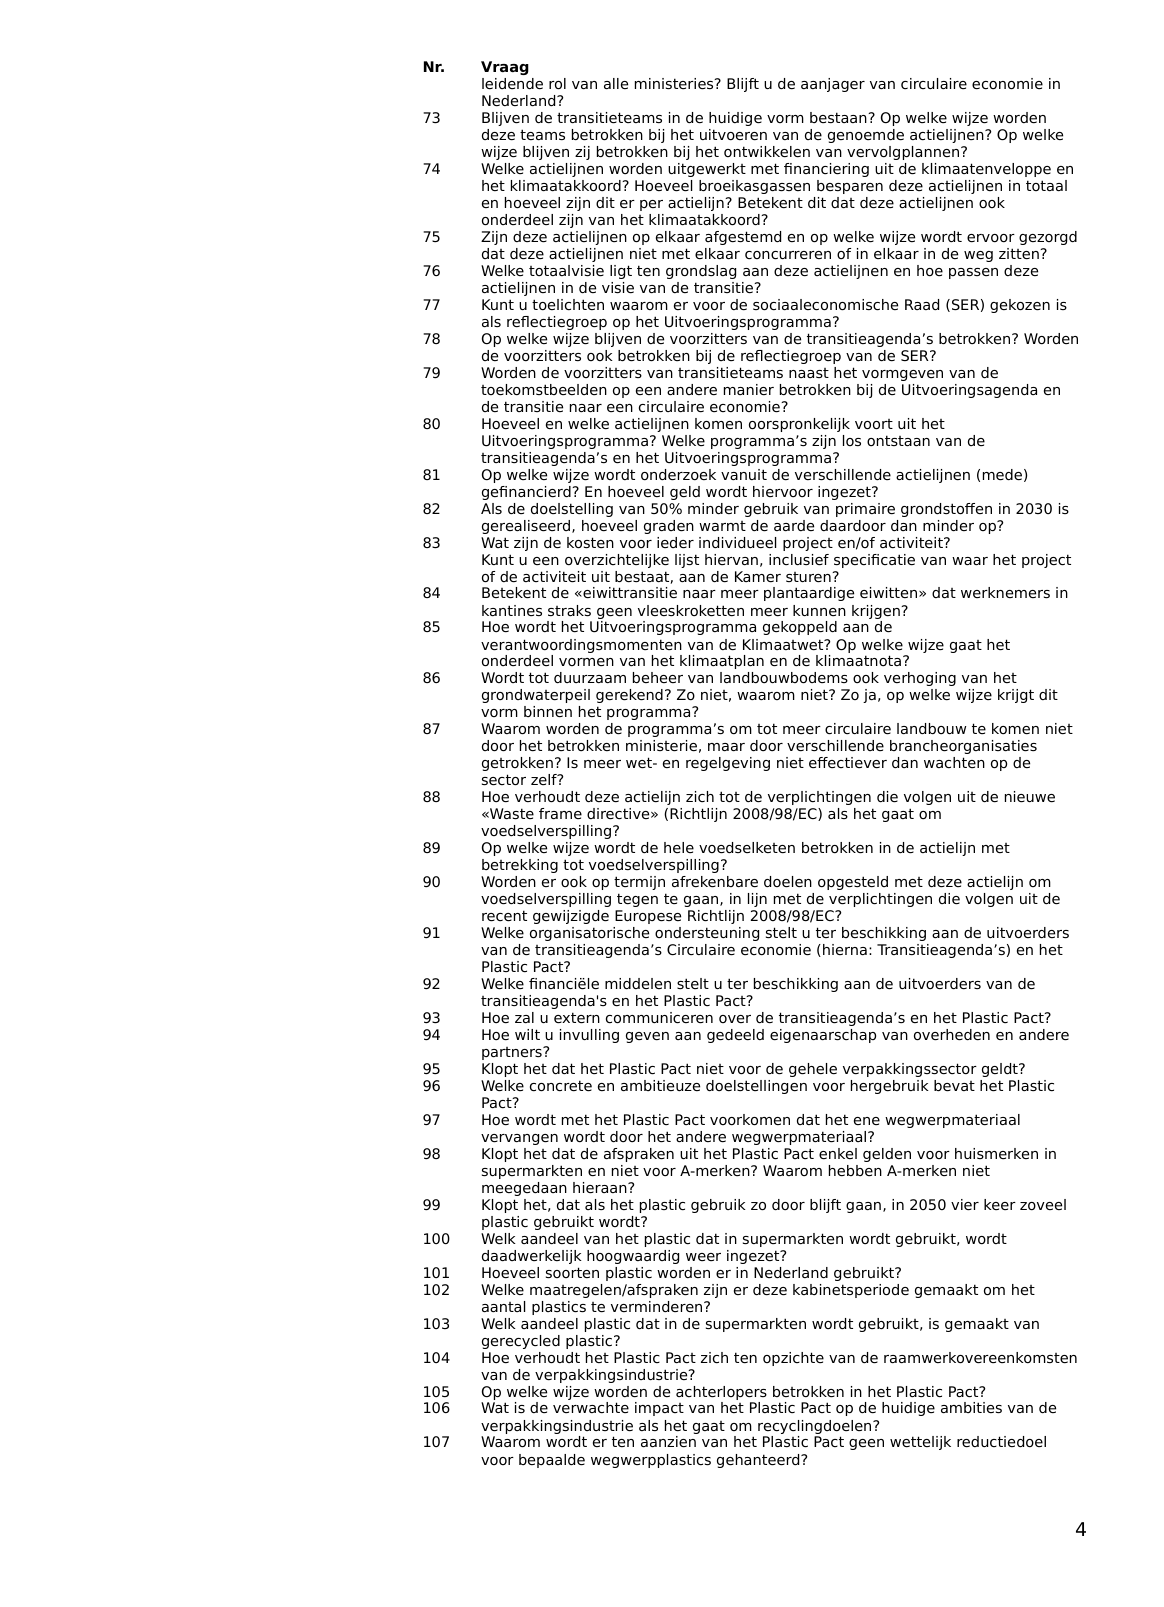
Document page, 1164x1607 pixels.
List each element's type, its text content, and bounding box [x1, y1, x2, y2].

table_cell Waarom wordt er ten aanzien van het Plastic Pact geen wettelijk reductiedoel voor bepaalde wegwerpplastics gehanteerd? [475, 1434, 1087, 1468]
table_cell Welke concrete en ambitieuze doelstellingen voor hergebruik bevat het Plastic Pact? [475, 1078, 1087, 1112]
table_cell Zijn deze actielijnen op elkaar afgestemd en op welke wijze wordt ervoor gezorgd dat deze actielijnen niet met elkaar concurreren of in elkaar in de weg zitten? [475, 229, 1087, 263]
table_cell Hoe verhoudt deze actielijn zich tot de verplichtingen die volgen uit de nieuwe «Waste frame directive» (Richtlijn 2008/98/EC) als het gaat om voedselverspilling? [475, 789, 1087, 840]
table_cell Klopt het dat het Plastic Pact niet voor de gehele verpakkingssector geldt? [475, 1061, 1087, 1078]
table_cell 96 [422, 1078, 475, 1112]
table_cell Worden de voorzitters van transitieteams naast het vormgeven van de toekomstbeelden op een andere manier betrokken bij de Uitvoeringsagenda en de transitie naar een circulaire economie? [475, 365, 1087, 416]
table_cell Worden er ook op termijn afrekenbare doelen opgesteld met deze actielijn om voedselverspilling tegen te gaan, in lijn met de verplichtingen die volgen uit de recent gewijzigde Europese Richtlijn 2008/98/EC? [475, 874, 1087, 925]
table_cell Wordt tot duurzaam beheer van landbouwbodems ook verhoging van het grondwaterpeil gerekend? Zo niet, waarom niet? Zo ja, op welke wijze krijgt dit vorm binnen het programma? [475, 670, 1087, 721]
table_cell 81 [422, 467, 475, 501]
table_cell 88 [422, 789, 475, 840]
table_cell 76 [422, 263, 475, 297]
table_cell 86 [422, 670, 475, 721]
table_cell 101 [422, 1265, 475, 1282]
table_cell Klopt het dat de afspraken uit het Plastic Pact enkel gelden voor huismerken in supermarkten en niet voor A-merken? Waarom hebben A-merken niet meegedaan hieraan? [475, 1146, 1087, 1197]
table_cell 105 [422, 1384, 475, 1400]
table_cell Hoeveel soorten plastic worden er in Nederland gebruikt? [475, 1265, 1087, 1282]
table_cell Betekent de «eiwittransitie naar meer plantaardige eiwitten» dat werknemers in kantines straks geen vleeskroketten meer kunnen krijgen? [475, 585, 1087, 619]
table_cell Welk aandeel plastic dat in de supermarkten wordt gebruikt, is gemaakt van gerecycled plastic? [475, 1316, 1087, 1349]
table_cell Op welke wijze wordt onderzoek vanuit de verschillende actielijnen (mede) gefinancierd? En hoeveel geld wordt hiervoor ingezet? [475, 467, 1087, 501]
table_cell 78 [422, 331, 475, 365]
table_cell 92 [422, 976, 475, 1010]
table_cell 74 [422, 161, 475, 229]
table_cell Wat zijn de kosten voor ieder individueel project en/of activiteit? Kunt u een overzichtelijke lijst hiervan, inclusief specificatie van waar het project of de activiteit uit bestaat, aan de Kamer sturen? [475, 535, 1087, 585]
table_cell Hoeveel en welke actielijnen komen oorspronkelijk voort uit het Uitvoeringsprogramma? Welke programma’s zijn los ontstaan van de transitieagenda’s en het Uitvoeringsprogramma? [475, 416, 1087, 467]
table_cell Wat is de verwachte impact van het Plastic Pact op de huidige ambities van de verpakkingsindustrie als het gaat om recyclingdoelen? [475, 1400, 1087, 1434]
table_cell 75 [422, 229, 475, 263]
table_cell [422, 76, 475, 110]
table_cell Welke actielijnen worden uitgewerkt met financiering uit de klimaatenveloppe en het klimaatakkoord? Hoeveel broeikasgassen besparen deze actielijnen in totaal en hoeveel zijn dit er per actielijn? Betekent dit dat deze actielijnen ook onderdeel zijn van het klimaatakkoord? [475, 161, 1087, 229]
table_cell Als de doelstelling van 50% minder gebruik van primaire grondstoffen in 2030 is gerealiseerd, hoeveel graden warmt de aarde daardoor dan minder op? [475, 501, 1087, 534]
table_cell 83 [422, 535, 475, 585]
table_cell 90 [422, 874, 475, 925]
table_cell 91 [422, 925, 475, 976]
table_cell Op welke wijze blijven de voorzitters van de transitieagenda’s betrokken? Worden de voorzitters ook betrokken bij de reflectiegroep van de SER? [475, 331, 1087, 365]
table_cell Hoe zal u extern communiceren over de transitieagenda’s en het Plastic Pact? [475, 1010, 1087, 1027]
table_cell 107 [422, 1434, 475, 1468]
table_cell Welke totaalvisie ligt ten grondslag aan deze actielijnen en hoe passen deze actielijnen in de visie van de transitie? [475, 263, 1087, 297]
table_cell 106 [422, 1400, 475, 1434]
table_cell Op welke wijze worden de achterlopers betrokken in het Plastic Pact? [475, 1384, 1087, 1400]
table_cell Hoe wordt het Uitvoeringsprogramma gekoppeld aan de verantwoordingsmomenten van de Klimaatwet? Op welke wijze gaat het onderdeel vormen van het klimaatplan en de klimaatnota? [475, 619, 1087, 670]
table_cell 104 [422, 1350, 475, 1383]
table_cell 98 [422, 1146, 475, 1197]
table_header Nr. [422, 59, 475, 76]
table_cell Welke organisatorische ondersteuning stelt u ter beschikking aan de uitvoerders van de transitieagenda’s Circulaire economie (hierna: Transitieagenda’s) en het Plastic Pact? [475, 925, 1087, 976]
table_cell 103 [422, 1316, 475, 1349]
table_cell 94 [422, 1027, 475, 1061]
table_cell 97 [422, 1112, 475, 1146]
table_cell 79 [422, 365, 475, 416]
table_header Vraag [475, 59, 1087, 76]
table_cell 82 [422, 501, 475, 534]
table_cell 89 [422, 840, 475, 874]
table_cell Hoe wordt met het Plastic Pact voorkomen dat het ene wegwerpmateriaal vervangen wordt door het andere wegwerpmateriaal? [475, 1112, 1087, 1146]
table_cell 93 [422, 1010, 475, 1027]
table_cell Welk aandeel van het plastic dat in supermarkten wordt gebruikt, wordt daadwerkelijk hoogwaardig weer ingezet? [475, 1231, 1087, 1264]
table_cell Welke maatregelen/afspraken zijn er deze kabinetsperiode gemaakt om het aantal plastics te verminderen? [475, 1282, 1087, 1316]
table_cell 102 [422, 1282, 475, 1316]
table_cell Hoe verhoudt het Plastic Pact zich ten opzichte van de raamwerkovereenkomsten van de verpakkingsindustrie? [475, 1350, 1087, 1383]
table_cell 80 [422, 416, 475, 467]
table_cell 100 [422, 1231, 475, 1264]
table_cell 84 [422, 585, 475, 619]
table_cell Hoe wilt u invulling geven aan gedeeld eigenaarschap van overheden en andere partners? [475, 1027, 1087, 1061]
table_cell 87 [422, 721, 475, 789]
table_cell 99 [422, 1197, 475, 1231]
table_cell Welke financiële middelen stelt u ter beschikking aan de uitvoerders van de transitieagenda's en het Plastic Pact? [475, 976, 1087, 1010]
table_cell Kunt u toelichten waarom er voor de sociaaleconomische Raad (SER) gekozen is als reflectiegroep op het Uitvoeringsprogramma? [475, 297, 1087, 331]
table_cell Blijven de transitieteams in de huidige vorm bestaan? Op welke wijze worden deze teams betrokken bij het uitvoeren van de genoemde actielijnen? Op welke wijze blijven zij betrokken bij het ontwikkelen van vervolgplannen? [475, 110, 1087, 161]
table_cell Op welke wijze wordt de hele voedselketen betrokken in de actielijn met betrekking tot voedselverspilling? [475, 840, 1087, 874]
table_cell 85 [422, 619, 475, 670]
table_cell 95 [422, 1061, 475, 1078]
table_cell Klopt het, dat als het plastic gebruik zo door blijft gaan, in 2050 vier keer zoveel plastic gebruikt wordt? [475, 1197, 1087, 1231]
table_cell 77 [422, 297, 475, 331]
table_cell 73 [422, 110, 475, 161]
table_cell Waarom worden de programma’s om tot meer circulaire landbouw te komen niet door het betrokken ministerie, maar door verschillende brancheorganisaties getrokken? Is meer wet- en regelgeving niet effectiever dan wachten op de sector zelf? [475, 721, 1087, 789]
table_cell leidende rol van alle ministeries? Blijft u de aanjager van circulaire economie in Nederland? [475, 76, 1087, 110]
